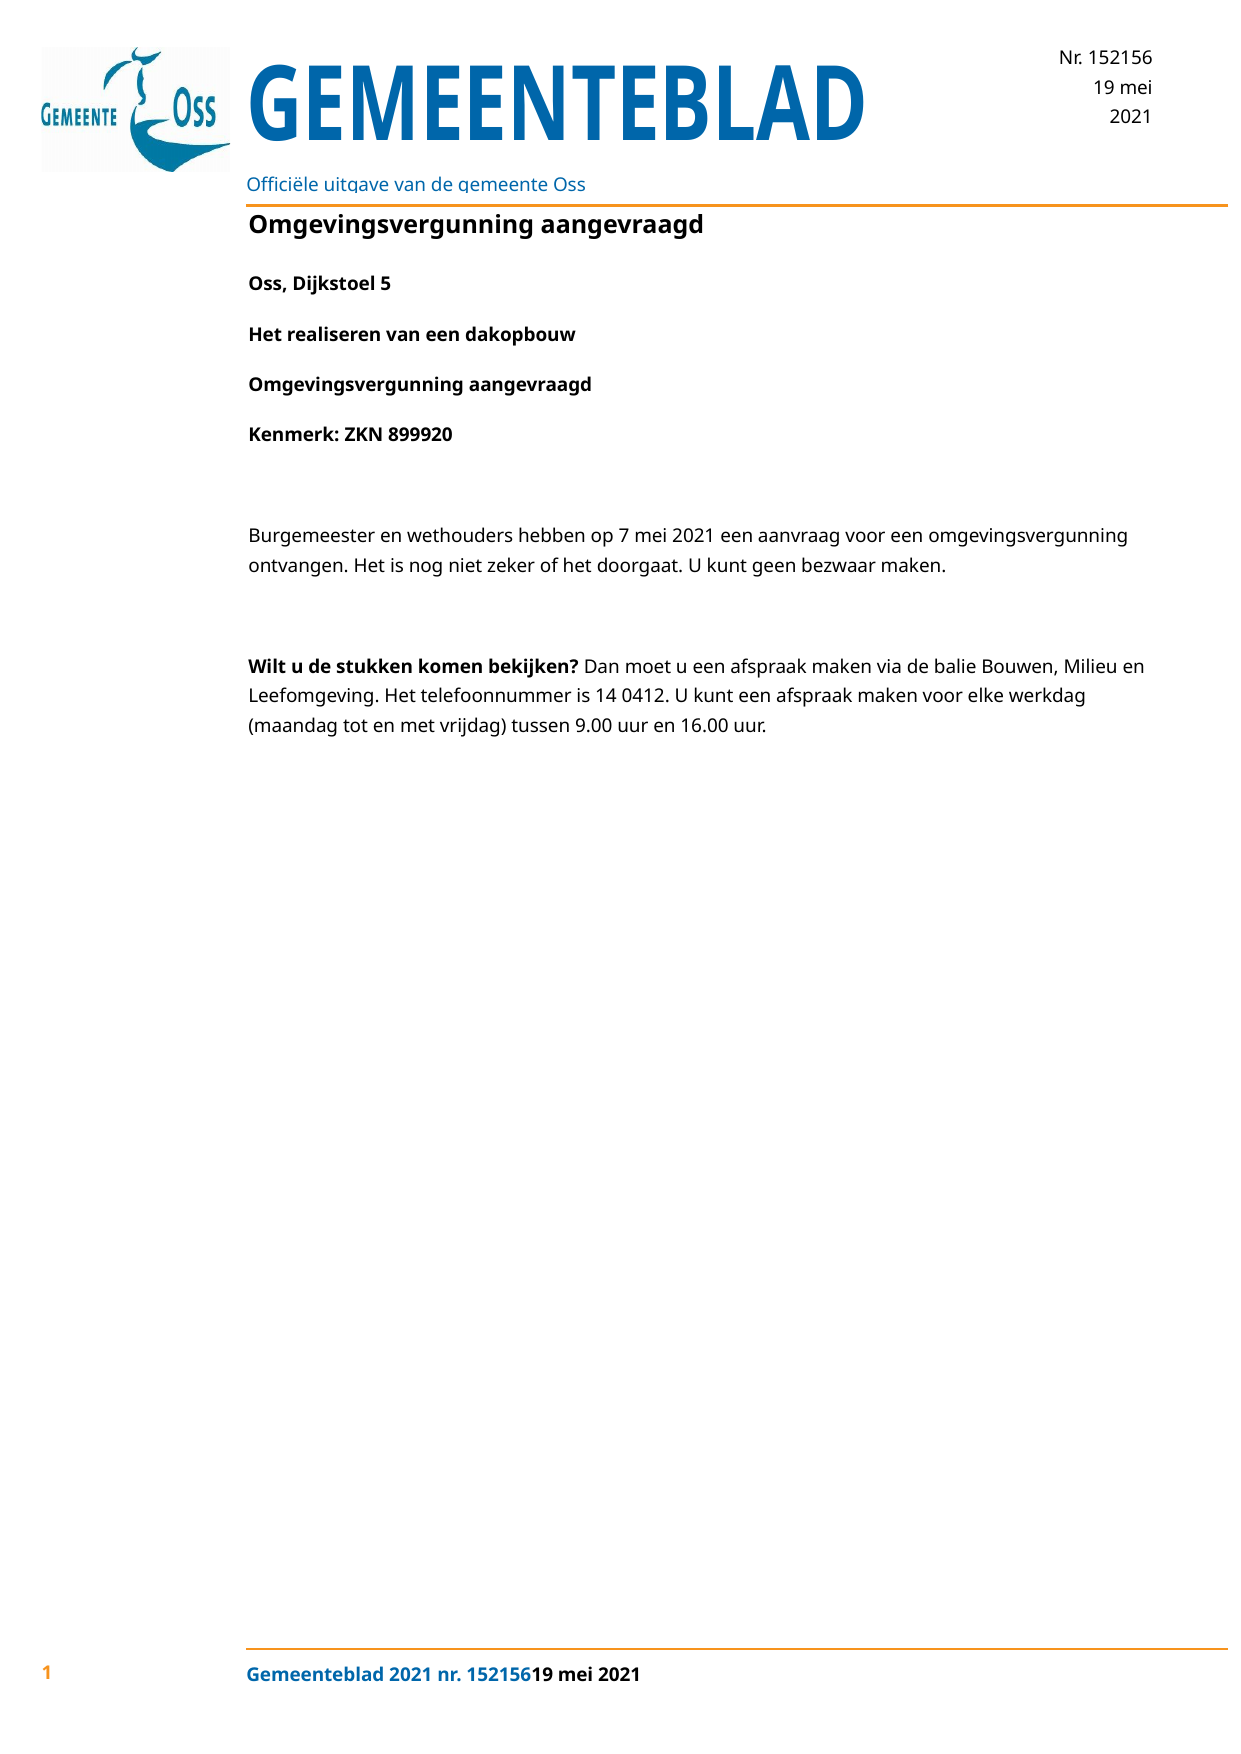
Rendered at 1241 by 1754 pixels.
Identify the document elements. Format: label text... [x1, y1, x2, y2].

text Kenmerk: ZKN 899920 [248, 422, 1152, 447]
text Omgevingsvergunning aangevraagd [248, 371, 1152, 397]
text Burgemeester en wethouders hebben op 7 mei 2021 een aanvraag voor een omgevingsvergunning ontvangen. Het is nog niet zeker of het doorgaat. U kunt geen bezwaar maken. [248, 522, 1152, 578]
text Oss, Dijkstoel 5 [248, 270, 1152, 296]
picture [41, 47, 231, 172]
text Wilt u de stukken komen bekijken? Dan moet u een afspraak maken via de balie Bouwen, Milieu en Leefomgeving. Het telefoonnummer is 14 0412. U kunt een afspraak maken voor elke werkdag (maandag tot en met vrijdag) tussen 9.00 uur en 16.00 uur. [248, 653, 1152, 738]
text Het realiseren van een dakopbouw [248, 321, 1152, 346]
text Omgevingsvergunning aangevraagd [248, 207, 1152, 241]
